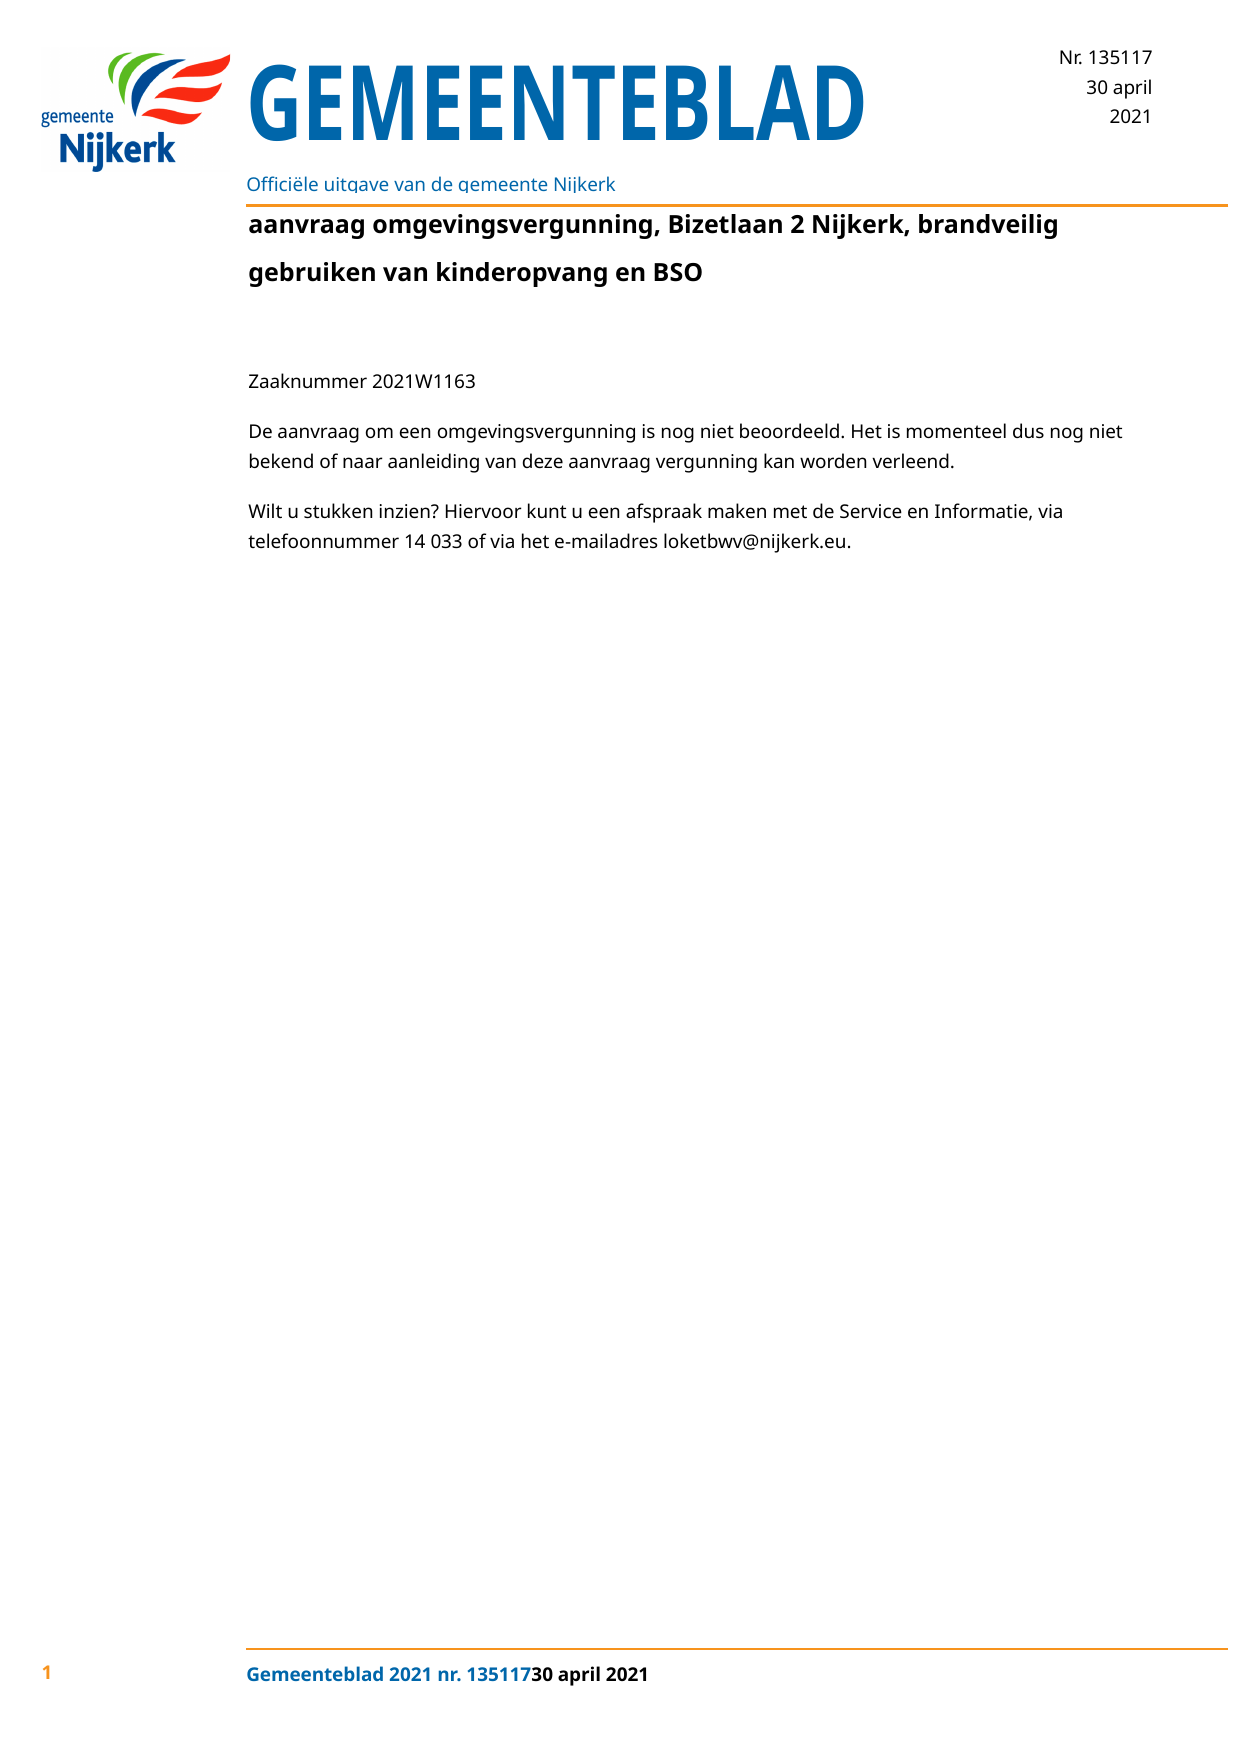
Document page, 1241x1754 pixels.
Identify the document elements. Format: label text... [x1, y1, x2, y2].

text De aanvraag om een omgevingsvergunning is nog niet beoordeeld. Het is momenteel dus nog niet bekend of naar aanleiding van deze aanvraag vergunning kan worden verleend. [248, 419, 1152, 474]
picture [41, 47, 231, 172]
text Wilt u stukken inzien? Hiervoor kunt u een afspraak maken met de Service en Informatie, via telefoonnummer 14 033 of via het e-mailadres loketbwv@nijkerk.eu. [248, 499, 1152, 554]
text Zaaknummer 2021W1163 [248, 368, 1152, 394]
text aanvraag omgevingsvergunning, Bizetlaan 2 Nijkerk, brandveilig gebruiken van kinderopvang en BSO [248, 207, 1152, 288]
